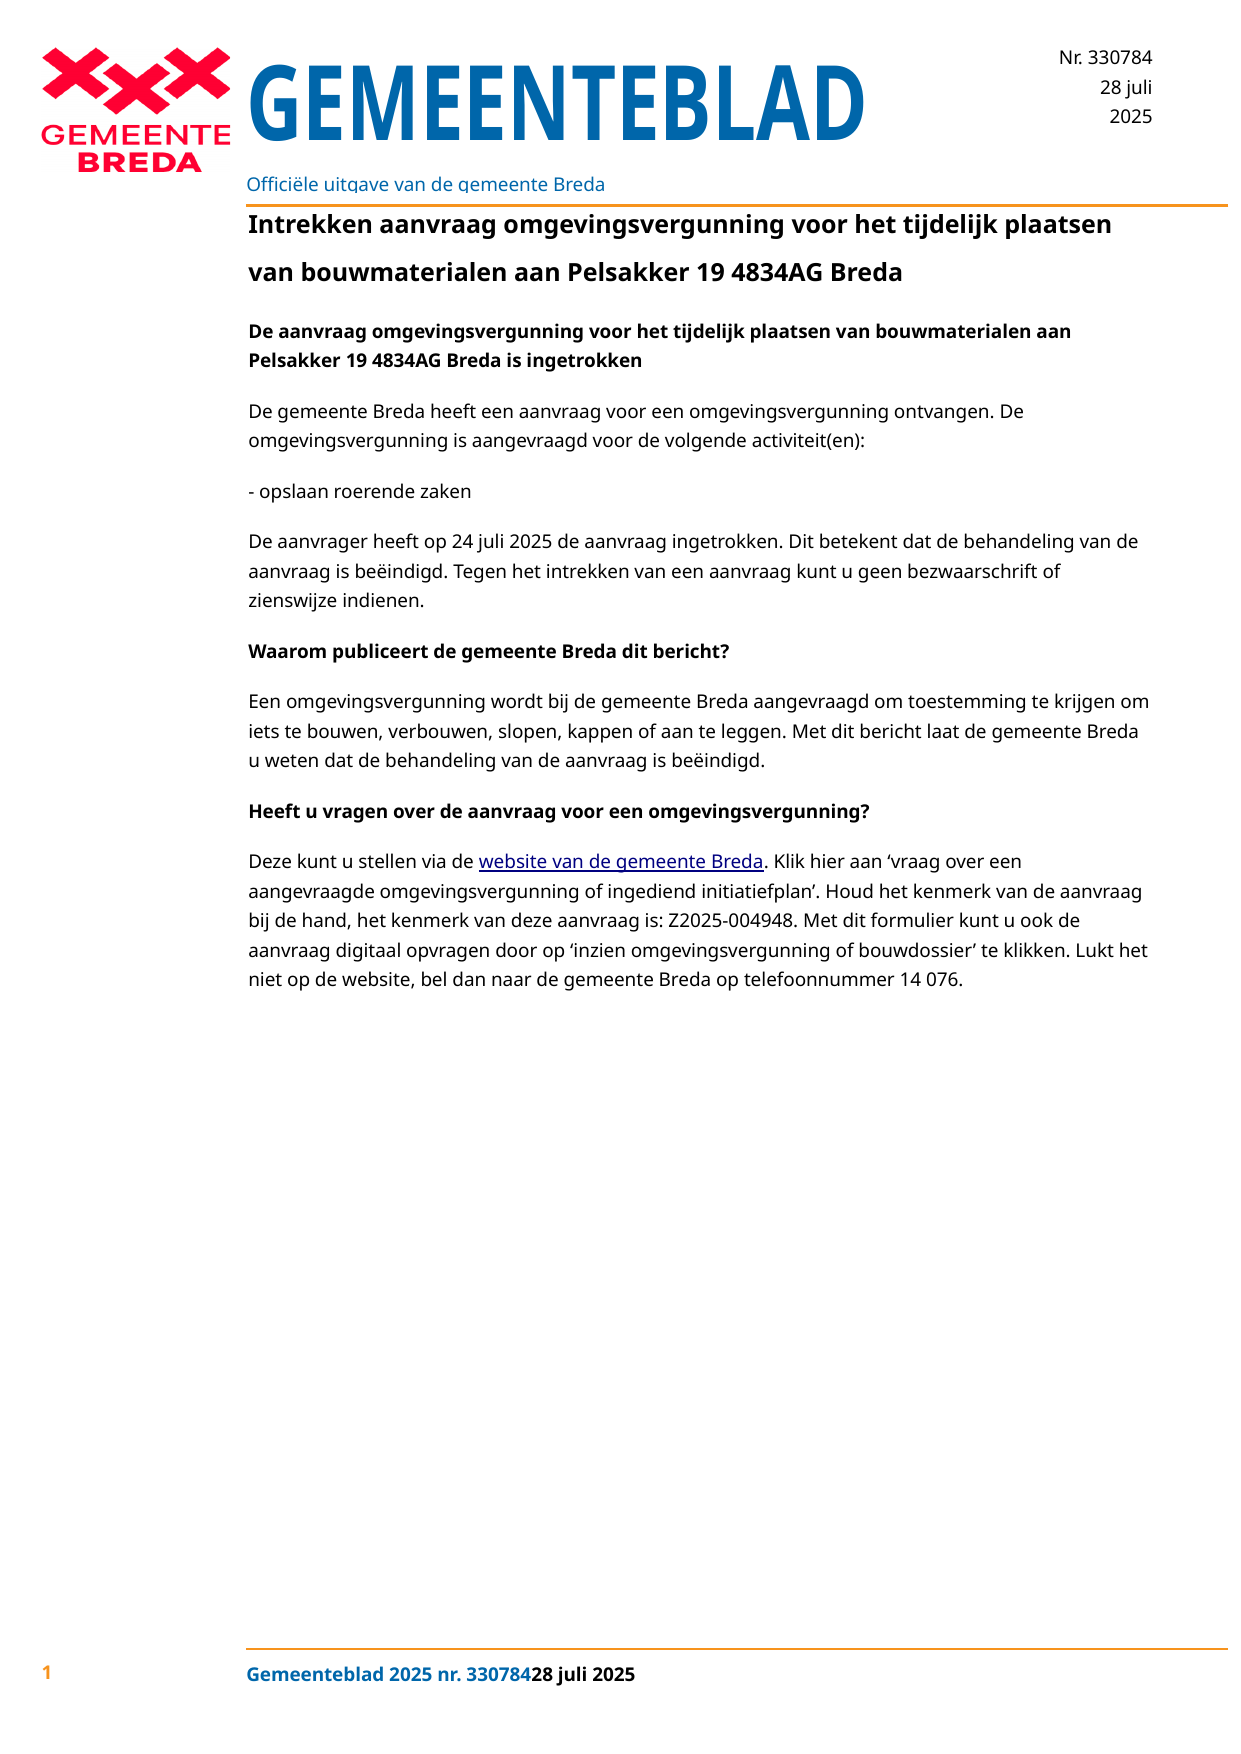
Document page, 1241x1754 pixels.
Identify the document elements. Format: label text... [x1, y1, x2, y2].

text Deze kunt u stellen via de website van de gemeente Breda. Klik hier aan ‘vraag over een aangevraagde omgevingsvergunning of ingediend initiatiefplan’. Houd het kenmerk van de aanvraag bij de hand, het kenmerk van deze aanvraag is: Z2025-004948. Met dit formulier kunt u ook de aanvraag digitaal opvragen door op ‘inzien omgevingsvergunning of bouwdossier’ te klikken. Lukt het niet op de website, bel dan naar de gemeente Breda op telefoonnummer 14 076. [248, 848, 1152, 992]
text De aanvrager heeft op 24 juli 2025 de aanvraag ingetrokken. Dit betekent dat de behandeling van de aanvraag is beëindigd. Tegen het intrekken van een aanvraag kunt u geen bezwaarschrift of zienswijze indienen. [248, 528, 1152, 613]
text Intrekken aanvraag omgevingsvergunning voor het tijdelijk plaatsen van bouwmaterialen aan Pelsakker 19 4834AG Breda [248, 207, 1152, 288]
text Heeft u vragen over de aanvraag voor een omgevingsvergunning? [248, 798, 1152, 824]
text Waarom publiceert de gemeente Breda dit bericht? [248, 638, 1152, 664]
text De gemeente Breda heeft een aanvraag voor een omgevingsvergunning ontvangen. De omgevingsvergunning is aangevraagd voor de volgende activiteit(en): [248, 398, 1152, 453]
picture [41, 47, 231, 172]
text Een omgevingsvergunning wordt bij de gemeente Breda aangevraagd om toestemming te krijgen om iets te bouwen, verbouwen, slopen, kappen of aan te leggen. Met dit bericht laat de gemeente Breda u weten dat de behandeling van de aanvraag is beëindigd. [248, 688, 1152, 773]
text - opslaan roerende zaken [248, 478, 1152, 504]
text De aanvraag omgevingsvergunning voor het tijdelijk plaatsen van bouwmaterialen aan Pelsakker 19 4834AG Breda is ingetrokken [248, 318, 1152, 373]
